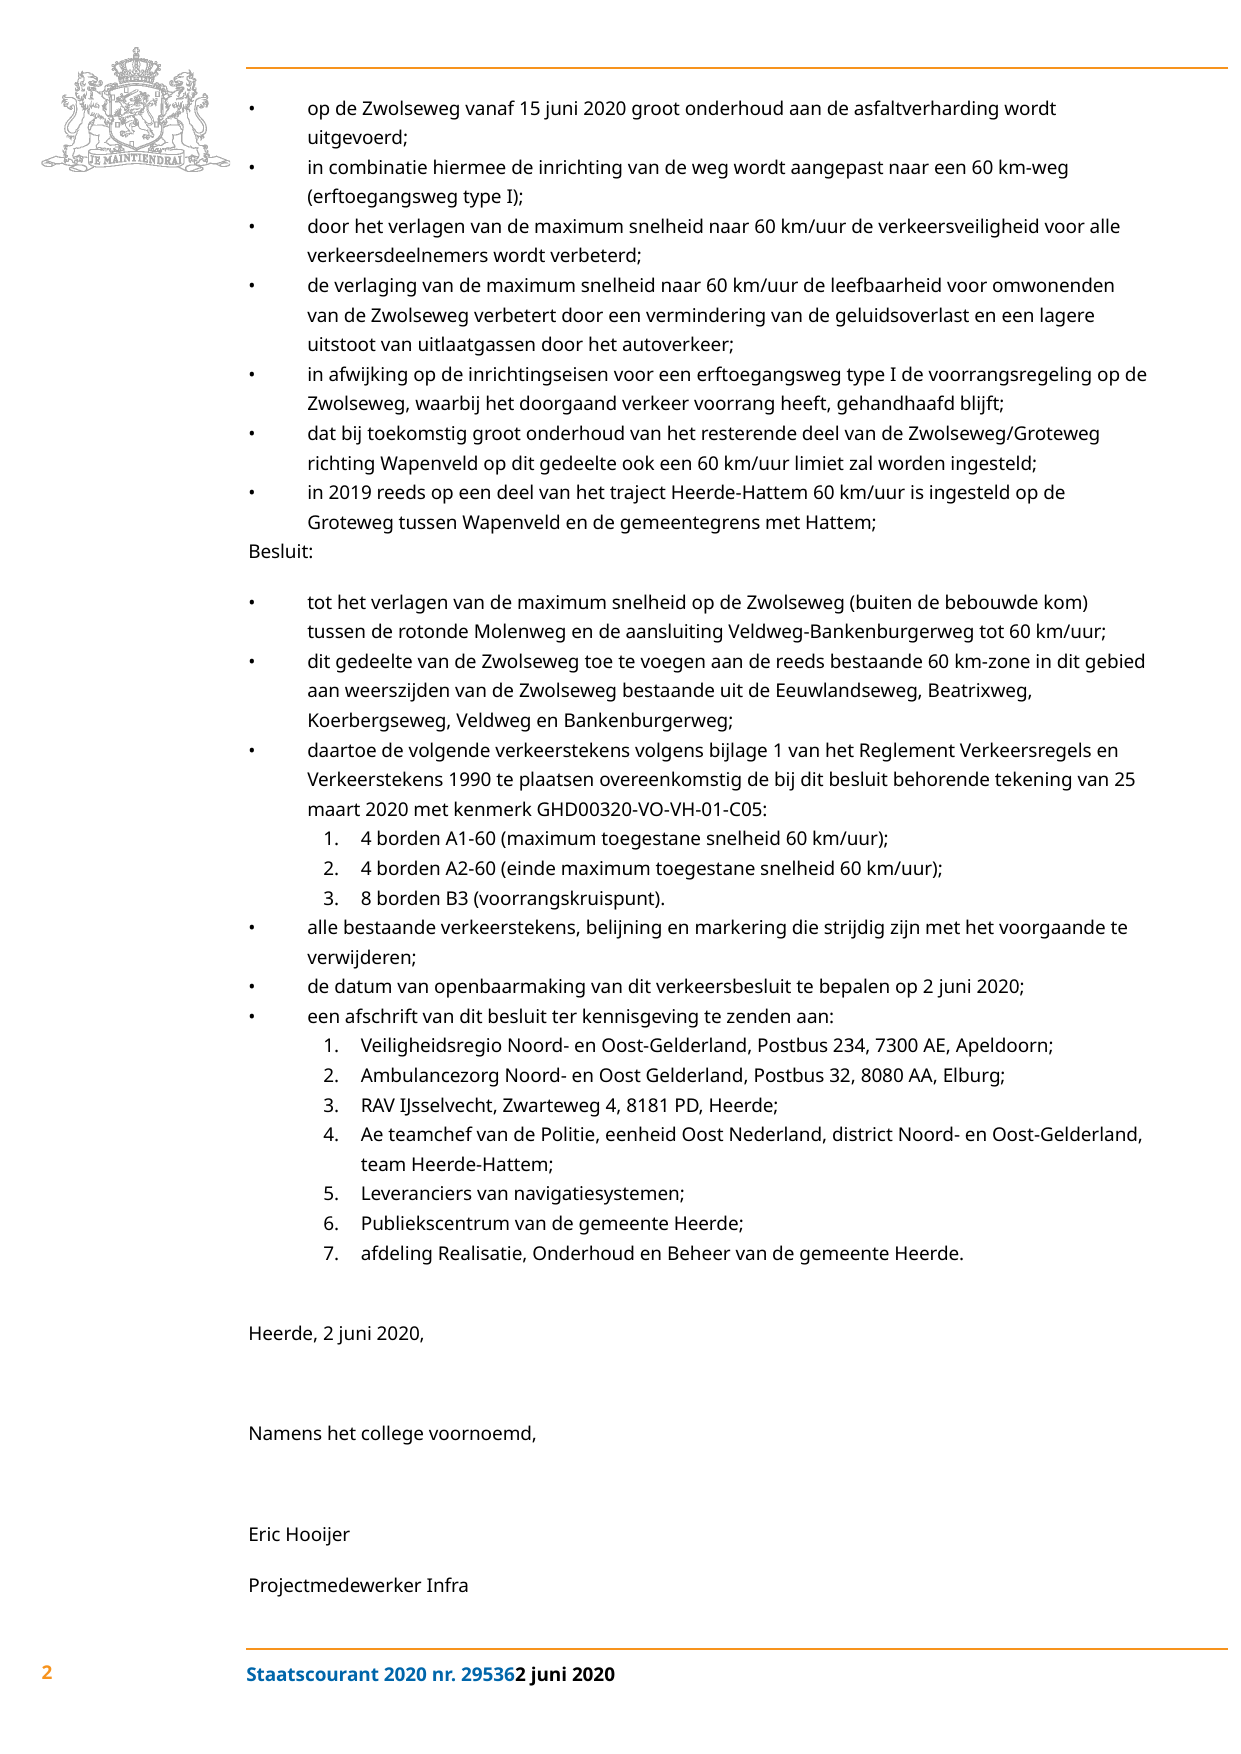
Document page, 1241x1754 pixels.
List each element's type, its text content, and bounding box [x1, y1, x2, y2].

list dat bij toekomstig groot onderhoud van het resterende deel van de Zwolseweg/Groteweg richting Wapenveld op dit gedeelte ook een 60 km/uur limiet zal worden ingesteld; [248, 420, 1152, 476]
list Ambulancezorg Noord- en Oost Gelderland, Postbus 32, 8080 AA, Elburg; [323, 1062, 1152, 1088]
list in 2019 reeds op een deel van het traject Heerde-Hattem 60 km/uur is ingesteld op de Groteweg tussen Wapenveld en de gemeentegrens met Hattem; [248, 479, 1152, 535]
list door het verlagen van de maximum snelheid naar 60 km/uur de verkeersveiligheid voor alle verkeersdeelnemers wordt verbeterd; [248, 213, 1152, 268]
text Besluit: [248, 538, 1152, 564]
list de datum van openbaarmaking van dit verkeersbesluit te bepalen op 2 juni 2020; [248, 973, 1152, 999]
list alle bestaande verkeerstekens, belijning en markering die strijdig zijn met het voorgaande te verwijderen; [248, 914, 1152, 970]
list in afwijking op de inrichtingseisen voor een erftoegangsweg type I de voorrangsregeling op de Zwolseweg, waarbij het doorgaand verkeer voorrang heeft, gehandhaafd blijft; [248, 361, 1152, 416]
list Ae teamchef van de Politie, eenheid Oost Nederland, district Noord- en Oost-Gelderland, team Heerde-Hattem; [323, 1121, 1152, 1177]
list afdeling Realisatie, Onderhoud en Beheer van de gemeente Heerde. [323, 1240, 1152, 1266]
list een afschrift van dit besluit ter kennisgeving te zenden aan: [248, 1003, 1152, 1029]
list daartoe de volgende verkeerstekens volgens bijlage 1 van het Reglement Verkeersregels en Verkeerstekens 1990 te plaatsen overeenkomstig de bij dit besluit behorende tekening van 25 maart 2020 met kenmerk GHD00320-VO-VH-01-C05: [248, 737, 1152, 822]
text Heerde, 2 juni 2020, [248, 1320, 1152, 1346]
text Projectmedewerker Infra [248, 1572, 1152, 1598]
list Leveranciers van navigatiesystemen; [323, 1181, 1152, 1206]
text Namens het college voornoemd, [248, 1421, 1152, 1446]
list tot het verlagen van de maximum snelheid op de Zwolseweg (buiten de bebouwde kom) tussen de rotonde Molenweg en de aansluiting Veldweg-Bankenburgerweg tot 60 km/uur; [248, 589, 1152, 644]
list de verlaging van de maximum snelheid naar 60 km/uur de leefbaarheid voor omwonenden van de Zwolseweg verbetert door een vermindering van de geluidsoverlast en een lagere uitstoot van uitlaatgassen door het autoverkeer; [248, 272, 1152, 357]
list op de Zwolseweg vanaf 15 juni 2020 groot onderhoud aan de asfaltverharding wordt uitgevoerd; [248, 95, 1152, 150]
list RAV IJsselvecht, Zwarteweg 4, 8181 PD, Heerde; [323, 1092, 1152, 1118]
list in combinatie hiermee de inrichting van de weg wordt aangepast naar een 60 km-weg (erftoegangsweg type I); [248, 154, 1152, 209]
list dit gedeelte van de Zwolseweg toe te voegen aan de reeds bestaande 60 km-zone in dit gebied aan weerszijden van de Zwolseweg bestaande uit de Eeuwlandseweg, Beatrixweg, Koerbergseweg, Veldweg en Bankenburgerweg; [248, 648, 1152, 733]
picture [41, 47, 231, 172]
list Veiligheidsregio Noord- en Oost-Gelderland, Postbus 234, 7300 AE, Apeldoorn; [323, 1033, 1152, 1058]
list Publiekscentrum van de gemeente Heerde; [323, 1210, 1152, 1236]
list 4 borden A2-60 (einde maximum toegestane snelheid 60 km/uur); [323, 855, 1152, 881]
list 4 borden A1-60 (maximum toegestane snelheid 60 km/uur); [323, 826, 1152, 851]
text Eric Hooijer [248, 1521, 1152, 1547]
list 8 borden B3 (voorrangskruispunt). [323, 885, 1152, 911]
